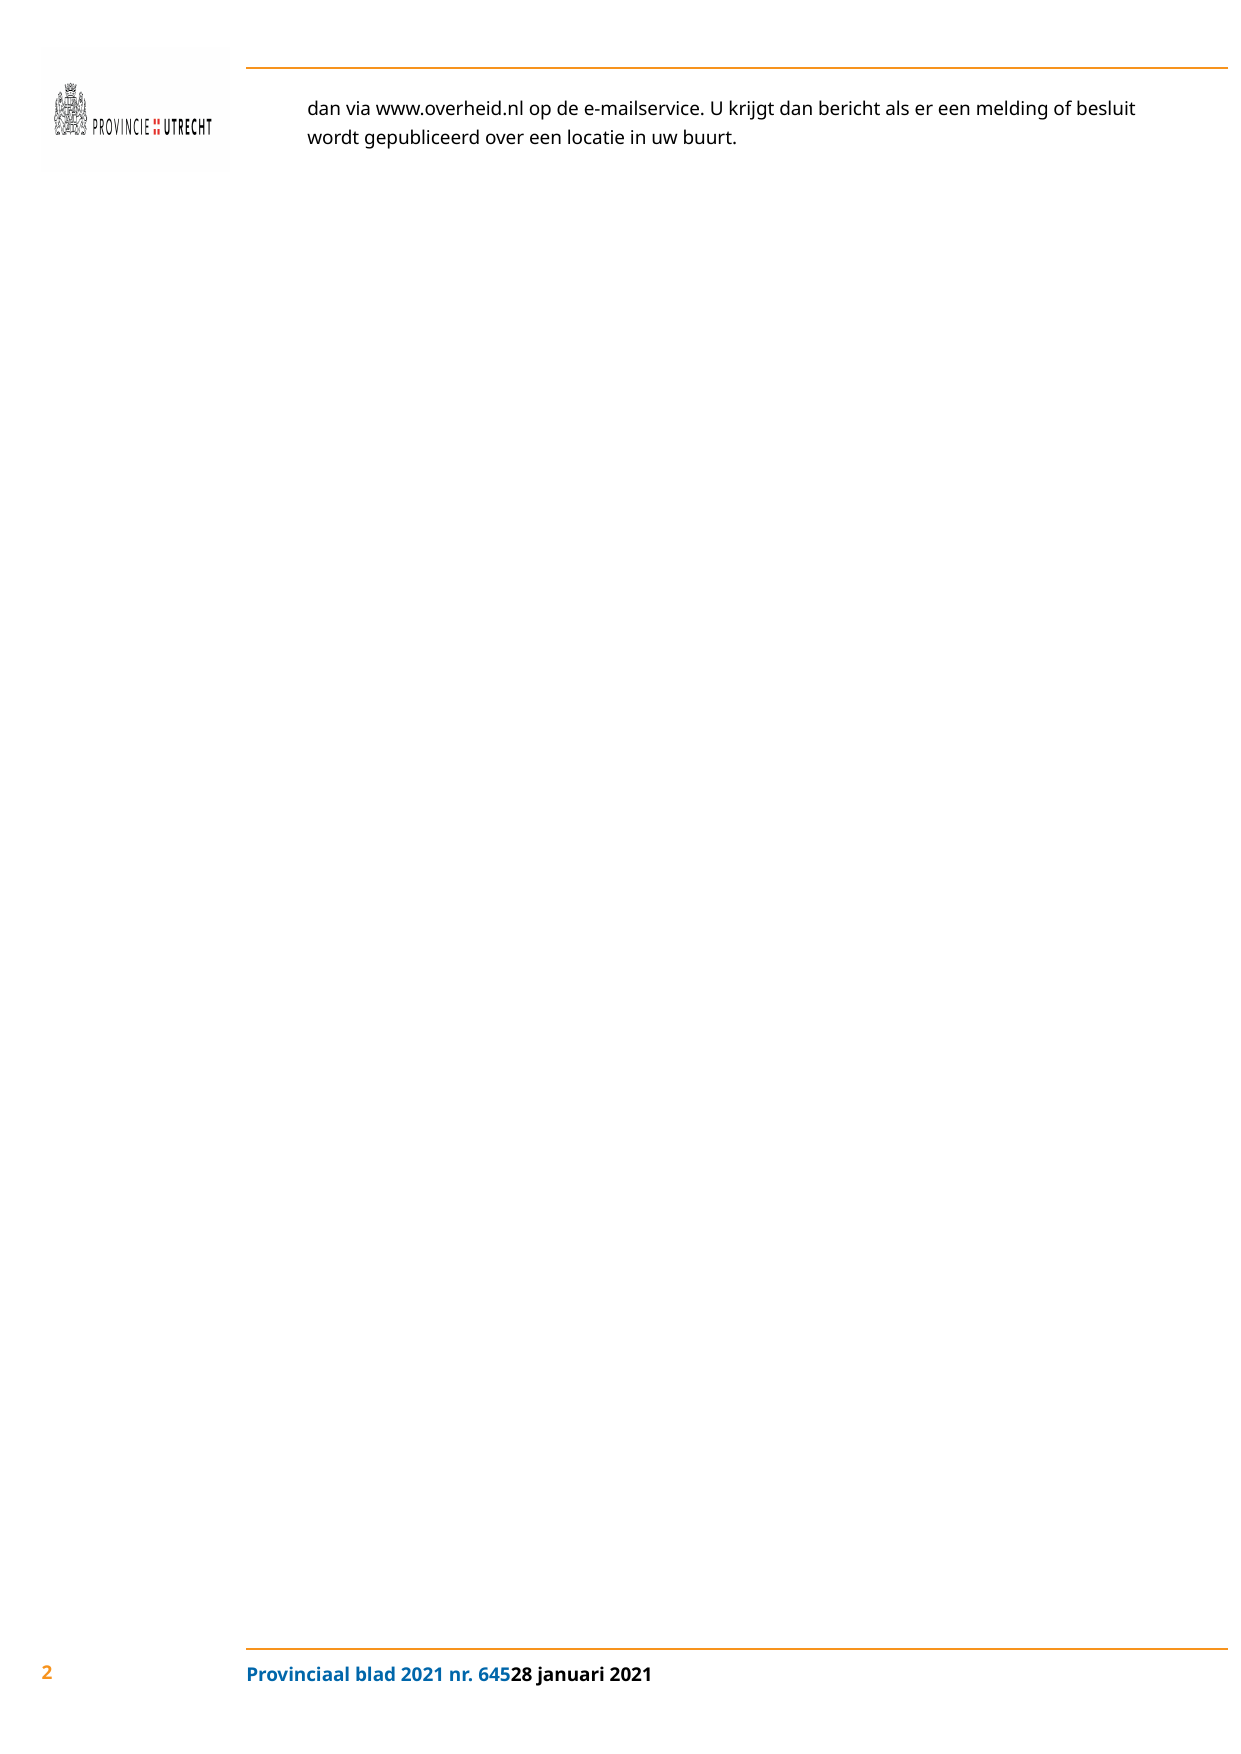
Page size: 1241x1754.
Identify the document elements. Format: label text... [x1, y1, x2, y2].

picture [41, 47, 231, 172]
list dan via www.overheid.nl op de e-mailservice. U krijgt dan bericht als er een melding of besluit wordt gepubliceerd over een locatie in uw buurt. [248, 95, 1152, 150]
